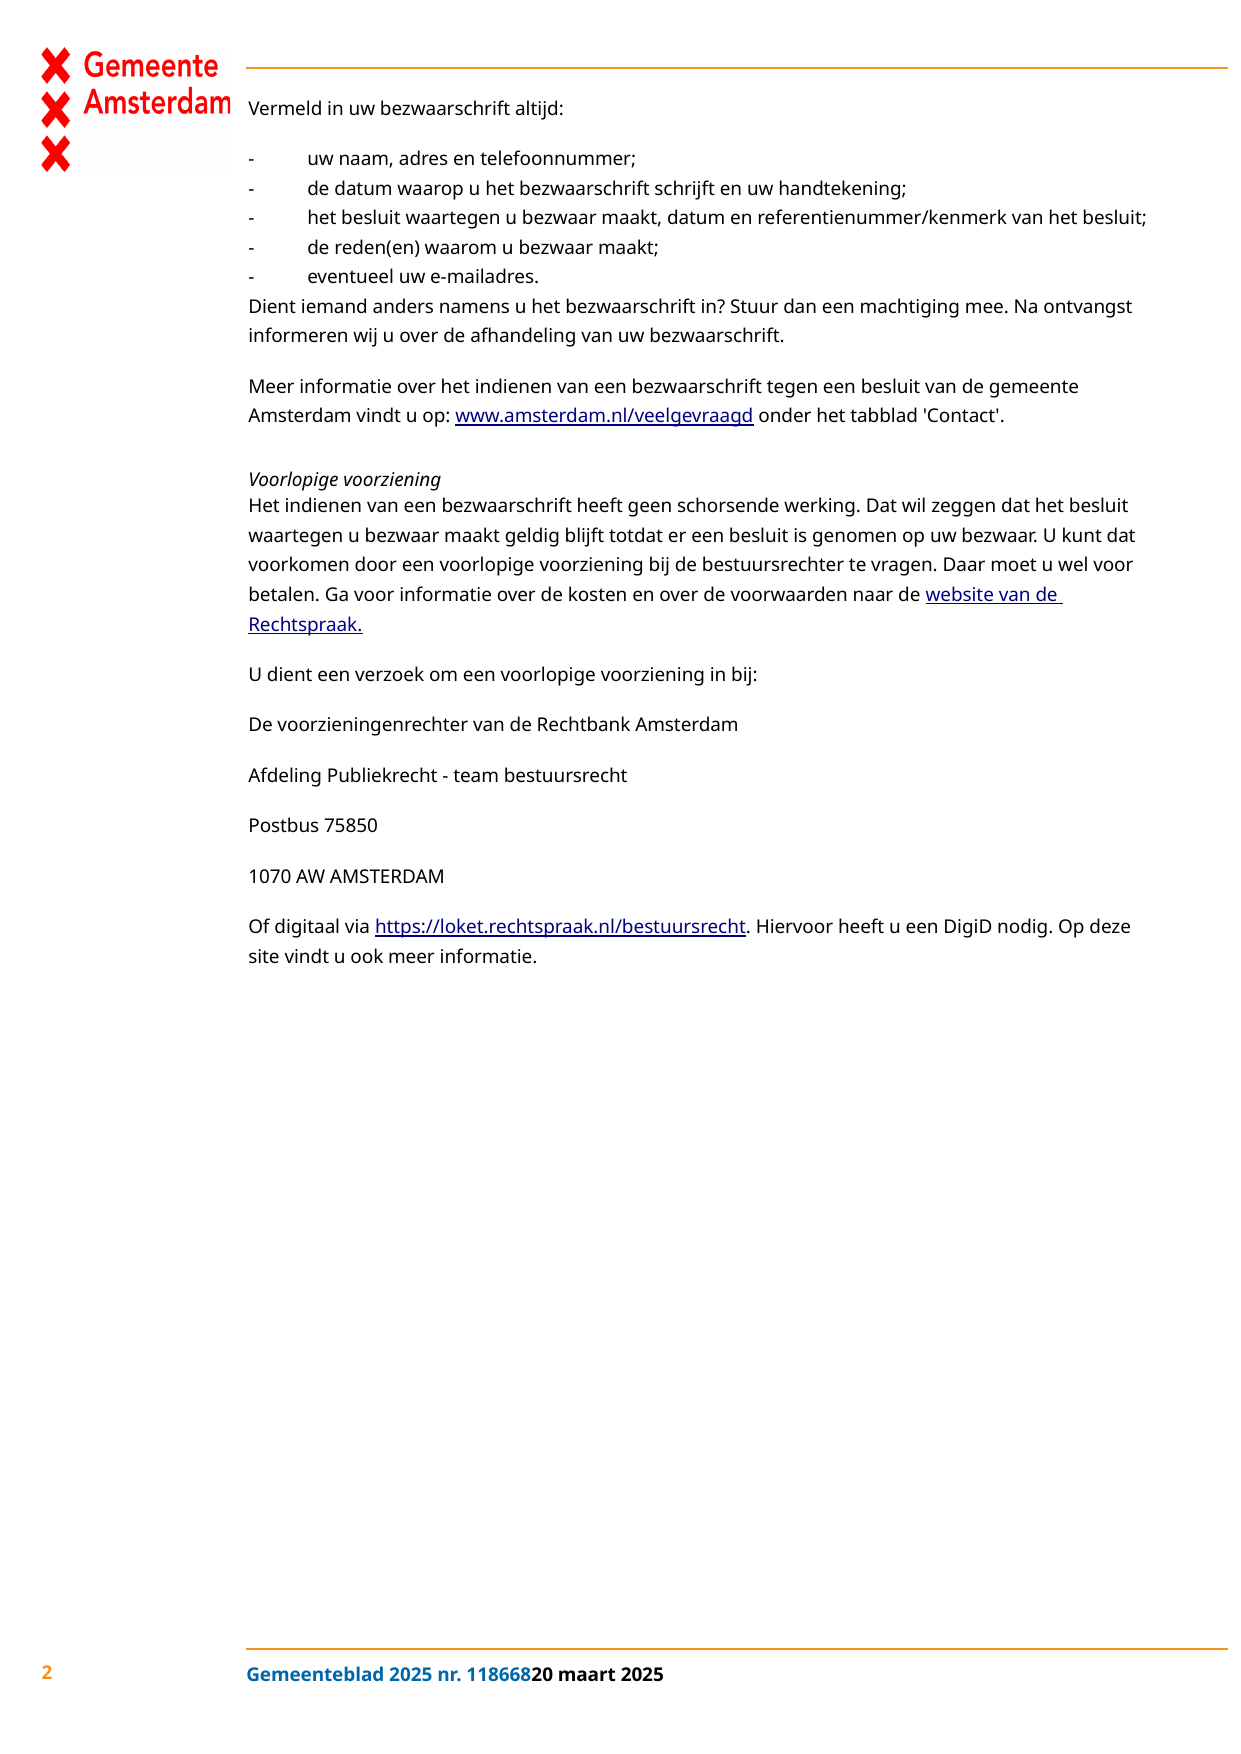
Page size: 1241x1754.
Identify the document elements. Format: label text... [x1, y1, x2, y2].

text Afdeling Publiekrecht - team bestuursrecht [248, 762, 1152, 788]
list uw naam, adres en telefoonnummer; [248, 145, 1152, 171]
list eventueel uw e-mailadres. [248, 263, 1152, 289]
picture [41, 47, 231, 172]
text Meer informatie over het indienen van een bezwaarschrift tegen een besluit van de gemeente Amsterdam vindt u op: www.amsterdam.nl/veelgevraagd onder het tabblad 'Contact'. [248, 373, 1152, 428]
text Het indienen van een bezwaarschrift heeft geen schorsende werking. Dat wil zeggen dat het besluit waartegen u bezwaar maakt geldig blijft totdat er een besluit is genomen op uw bezwaar. U kunt dat voorkomen door een voorlopige voorziening bij de bestuursrechter te vragen. Daar moet u wel voor betalen. Ga voor informatie over de kosten en over de voorwaarden naar de website van de Rechtspraak. [248, 492, 1152, 636]
text Postbus 75850 [248, 812, 1152, 838]
text 1070 AW AMSTERDAM [248, 863, 1152, 888]
text Voorlopige voorziening [248, 467, 1152, 492]
text Dient iemand anders namens u het bezwaarschrift in? Stuur dan een machtiging mee. Na ontvangst informeren wij u over de afhandeling van uw bezwaarschrift. [248, 293, 1152, 348]
text Vermeld in uw bezwaarschrift altijd: [248, 95, 1152, 121]
list de reden(en) waarom u bezwaar maakt; [248, 234, 1152, 260]
text De voorzieningenrechter van de Rechtbank Amsterdam [248, 712, 1152, 737]
text U dient een verzoek om een voorlopige voorziening in bij: [248, 661, 1152, 687]
list het besluit waartegen u bezwaar maakt, datum en referentienummer/kenmerk van het besluit; [248, 204, 1152, 230]
list de datum waarop u het bezwaarschrift schrijft en uw handtekening; [248, 175, 1152, 201]
text Of digitaal via https://loket.rechtspraak.nl/bestuursrecht. Hiervoor heeft u een DigiD nodig. Op deze site vindt u ook meer informatie. [248, 913, 1152, 968]
